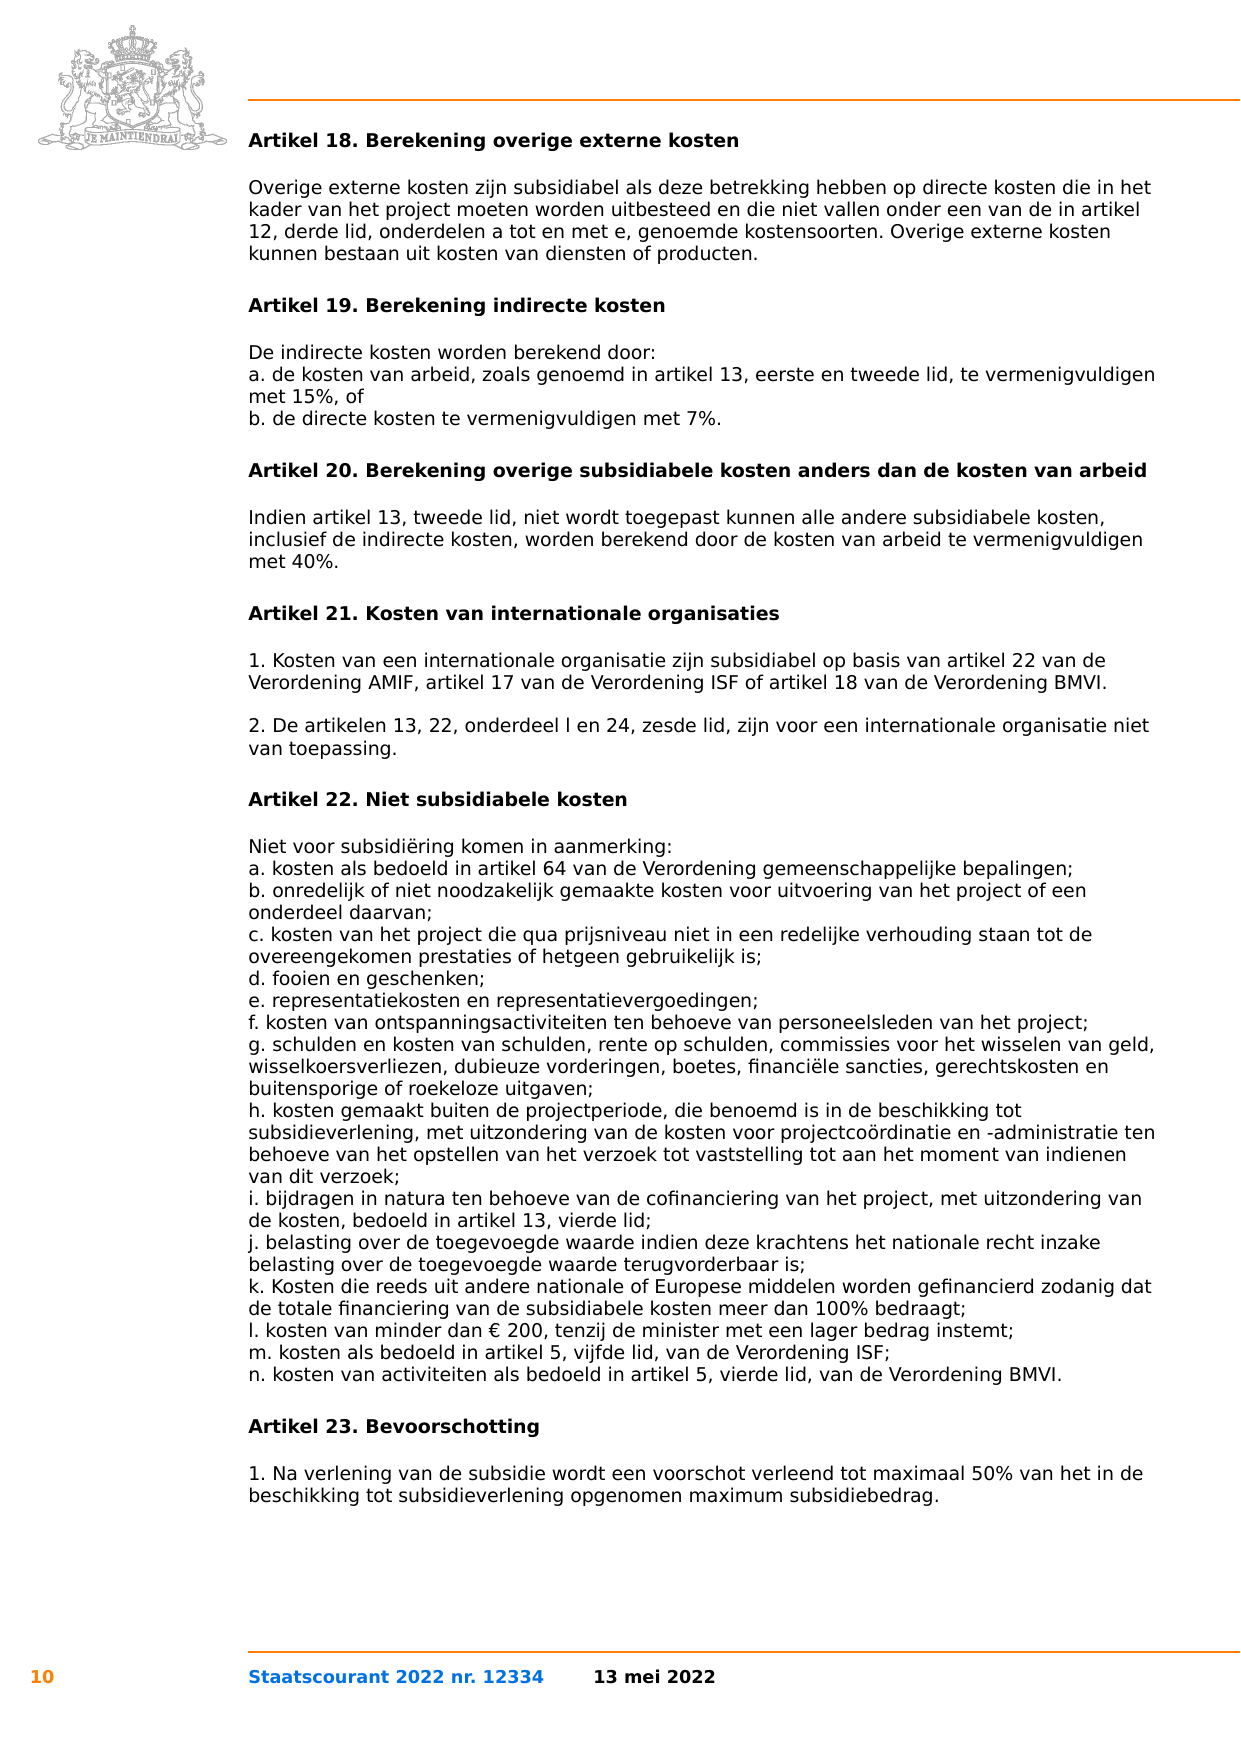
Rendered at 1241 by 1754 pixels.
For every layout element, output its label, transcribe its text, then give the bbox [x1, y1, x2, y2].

text De indirecte kosten worden berekend door: [248, 342, 1163, 364]
picture [38, 25, 227, 150]
text b. onredelijk of niet noodzakelijk gemaakte kosten voor uitvoering van het project of een onderdeel daarvan; [248, 880, 1163, 924]
text 2. De artikelen 13, 22, onderdeel l en 24, zesde lid, zijn voor een internationale organisatie niet van toepassing. [248, 715, 1163, 759]
text m. kosten als bedoeld in artikel 5, vijfde lid, van de Verordening ISF; [248, 1342, 1163, 1364]
text h. kosten gemaakt buiten de projectperiode, die benoemd is in de beschikking tot subsidieverlening, met uitzondering van de kosten voor projectcoördinatie en -administratie ten behoeve van het opstellen van het verzoek tot vaststelling tot aan het moment van indienen van dit verzoek; [248, 1100, 1163, 1188]
subtitle Artikel 19. Berekening indirecte kosten [248, 295, 1163, 317]
subtitle Artikel 20. Berekening overige subsidiabele kosten anders dan de kosten van arbeid [248, 460, 1163, 482]
text n. kosten van activiteiten als bedoeld in artikel 5, vierde lid, van de Verordening BMVI. [248, 1364, 1163, 1386]
text g. schulden en kosten van schulden, rente op schulden, commissies voor het wisselen van geld, wisselkoersverliezen, dubieuze vorderingen, boetes, financiële sancties, gerechtskosten en buitensporige of roekeloze uitgaven; [248, 1034, 1163, 1100]
text k. Kosten die reeds uit andere nationale of Europese middelen worden gefinancierd zodanig dat de totale financiering van de subsidiabele kosten meer dan 100% bedraagt; [248, 1276, 1163, 1320]
text b. de directe kosten te vermenigvuldigen met 7%. [248, 408, 1163, 430]
text l. kosten van minder dan € 200, tenzij de minister met een lager bedrag instemt; [248, 1320, 1163, 1342]
text d. fooien en geschenken; [248, 968, 1163, 990]
text e. representatiekosten en representatievergoedingen; [248, 990, 1163, 1012]
text i. bijdragen in natura ten behoeve van de cofinanciering van het project, met uitzondering van de kosten, bedoeld in artikel 13, vierde lid; [248, 1188, 1163, 1232]
text c. kosten van het project die qua prijsniveau niet in een redelijke verhouding staan tot de overeengekomen prestaties of hetgeen gebruikelijk is; [248, 924, 1163, 968]
text 1. Na verlening van de subsidie wordt een voorschot verleend tot maximaal 50% van het in de beschikking tot subsidieverlening opgenomen maximum subsidiebedrag. [248, 1463, 1163, 1507]
subtitle Artikel 22. Niet subsidiabele kosten [248, 789, 1163, 811]
text j. belasting over de toegevoegde waarde indien deze krachtens het nationale recht inzake belasting over de toegevoegde waarde terugvorderbaar is; [248, 1232, 1163, 1276]
subtitle Artikel 23. Bevoorschotting [248, 1416, 1163, 1438]
text Overige externe kosten zijn subsidiabel als deze betrekking hebben op directe kosten die in het kader van het project moeten worden uitbesteed en die niet vallen onder een van de in artikel 12, derde lid, onderdelen a tot en met e, genoemde kostensoorten. Overige externe kosten kunnen bestaan uit kosten van diensten of producten. [248, 177, 1163, 265]
text Indien artikel 13, tweede lid, niet wordt toegepast kunnen alle andere subsidiabele kosten, inclusief de indirecte kosten, worden berekend door de kosten van arbeid te vermenigvuldigen met 40%. [248, 507, 1163, 573]
text Niet voor subsidiëring komen in aanmerking: [248, 836, 1163, 858]
text 1. Kosten van een internationale organisatie zijn subsidiabel op basis van artikel 22 van de Verordening AMIF, artikel 17 van de Verordening ISF of artikel 18 van de Verordening BMVI. [248, 649, 1163, 693]
text f. kosten van ontspanningsactiviteiten ten behoeve van personeelsleden van het project; [248, 1012, 1163, 1034]
text a. de kosten van arbeid, zoals genoemd in artikel 13, eerste en tweede lid, te vermenigvuldigen met 15%, of [248, 364, 1163, 408]
subtitle Artikel 18. Berekening overige externe kosten [248, 130, 1163, 152]
text a. kosten als bedoeld in artikel 64 van de Verordening gemeenschappelijke bepalingen; [248, 858, 1163, 880]
subtitle Artikel 21. Kosten van internationale organisaties [248, 603, 1163, 624]
